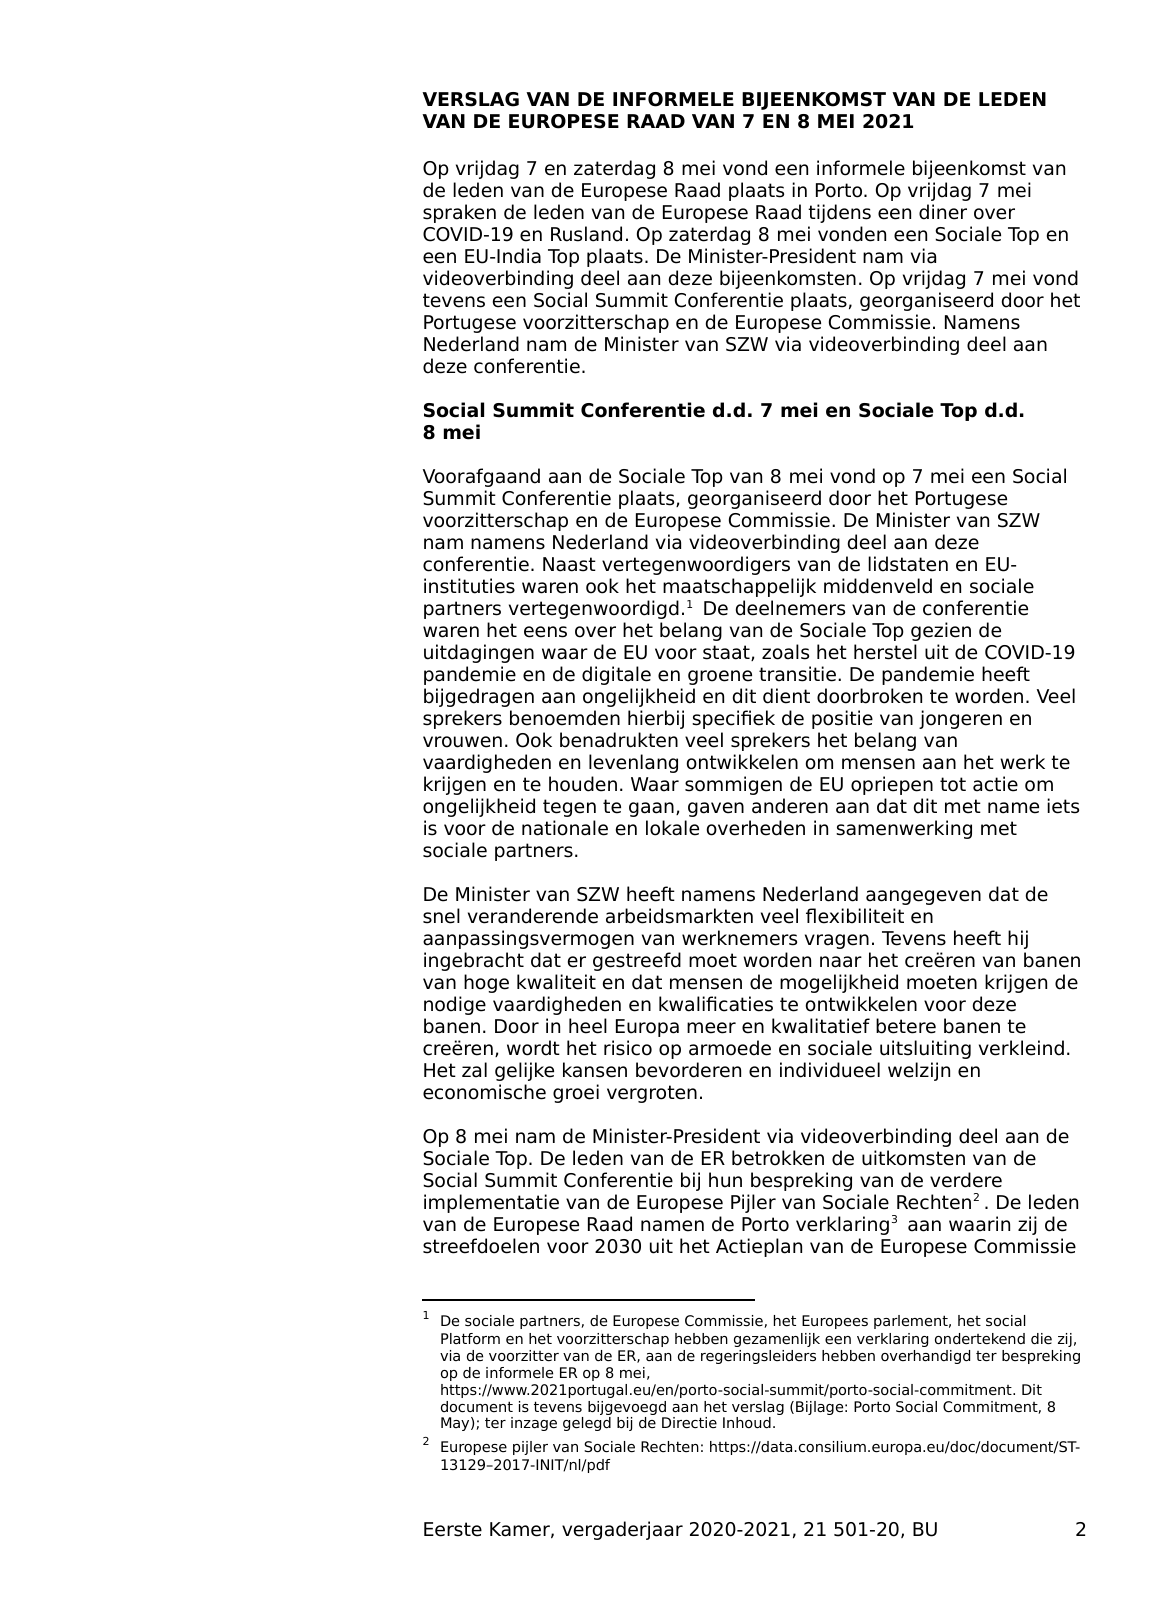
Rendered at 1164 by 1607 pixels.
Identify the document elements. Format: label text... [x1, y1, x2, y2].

text Voorafgaand aan de Sociale Top van 8 mei vond op 7 mei een Social Summit Conferentie plaats, georganiseerd door het Portugese voorzitterschap en de Europese Commissie. De Minister van SZW nam namens Nederland via videoverbinding deel aan deze conferentie. Naast vertegenwoordigers van de lidstaten en EU-instituties waren ook het maatschappelijk middenveld en sociale partners vertegenwoordigd. De deelnemers van de conferentie waren het eens over het belang van de Sociale Top gezien de uitdagingen waar de EU voor staat, zoals het herstel uit de COVID-19 pandemie en de digitale en groene transitie. De pandemie heeft bijgedragen aan ongelijkheid en dit dient doorbroken te worden. Veel sprekers benoemden hierbij specifiek de positie van jongeren en vrouwen. Ook benadrukten veel sprekers het belang van vaardigheden en levenlang ontwikkelen om mensen aan het werk te krijgen en te houden. Waar sommigen de EU opriepen tot actie om ongelijkheid tegen te gaan, gaven anderen aan dat dit met name iets is voor de nationale en lokale overheden in samenwerking met sociale partners. [422, 466, 1087, 862]
text Europese pijler van Sociale Rechten: https://data.consilium.europa.eu/doc/document/ST-13129–2017-INIT/nl/pdf [422, 1435, 1087, 1474]
subtitle Social Summit Conferentie d.d. 7 mei en Sociale Top d.d. 8 mei [422, 400, 1087, 444]
text Op 8 mei nam de Minister-President via videoverbinding deel aan de Sociale Top. De leden van de ER betrokken de uitkomsten van de Social Summit Conferentie bij hun bespreking van de verdere implementatie van de Europese Pijler van Sociale Rechten. De leden van de Europese Raad namen de Porto verklaring aan waarin zij de streefdoelen voor 2030 uit het Actieplan van de Europese Commissie [422, 1126, 1087, 1258]
text De Minister van SZW heeft namens Nederland aangegeven dat de snel veranderende arbeidsmarkten veel flexibiliteit en aanpassingsvermogen van werknemers vragen. Tevens heeft hij ingebracht dat er gestreefd moet worden naar het creëren van banen van hoge kwaliteit en dat mensen de mogelijkheid moeten krijgen de nodige vaardigheden en kwalificaties te ontwikkelen voor deze banen. Door in heel Europa meer en kwalitatief betere banen te creëren, wordt het risico op armoede en sociale uitsluiting verkleind. Het zal gelijke kansen bevorderen en individueel welzijn en economische groei vergroten. [422, 884, 1087, 1104]
text Op vrijdag 7 en zaterdag 8 mei vond een informele bijeenkomst van de leden van de Europese Raad plaats in Porto. Op vrijdag 7 mei spraken de leden van de Europese Raad tijdens een diner over COVID-19 en Rusland. Op zaterdag 8 mei vonden een Sociale Top en een EU-India Top plaats. De Minister-President nam via videoverbinding deel aan deze bijeenkomsten. Op vrijdag 7 mei vond tevens een Social Summit Conferentie plaats, georganiseerd door het Portugese voorzitterschap en de Europese Commissie. Namens Nederland nam de Minister van SZW via videoverbinding deel aan deze conferentie. [422, 158, 1087, 378]
subtitle VERSLAG VAN DE INFORMELE BIJEENKOMST VAN DE LEDEN VAN DE EUROPESE RAAD VAN 7 EN 8 MEI 2021 [422, 89, 1087, 133]
text De sociale partners, de Europese Commissie, het Europees parlement, het social Platform en het voorzitterschap hebben gezamenlijk een verklaring ondertekend die zij, via de voorzitter van de ER, aan de regeringsleiders hebben overhandigd ter bespreking op de informele ER op 8 mei, https://www.2021portugal.eu/en/porto-social-summit/porto-social-commitment. Dit document is tevens bijgevoegd aan het verslag (Bijlage: Porto Social Commitment, 8 May); ter inzage gelegd bij de Directie Inhoud. [422, 1309, 1087, 1432]
